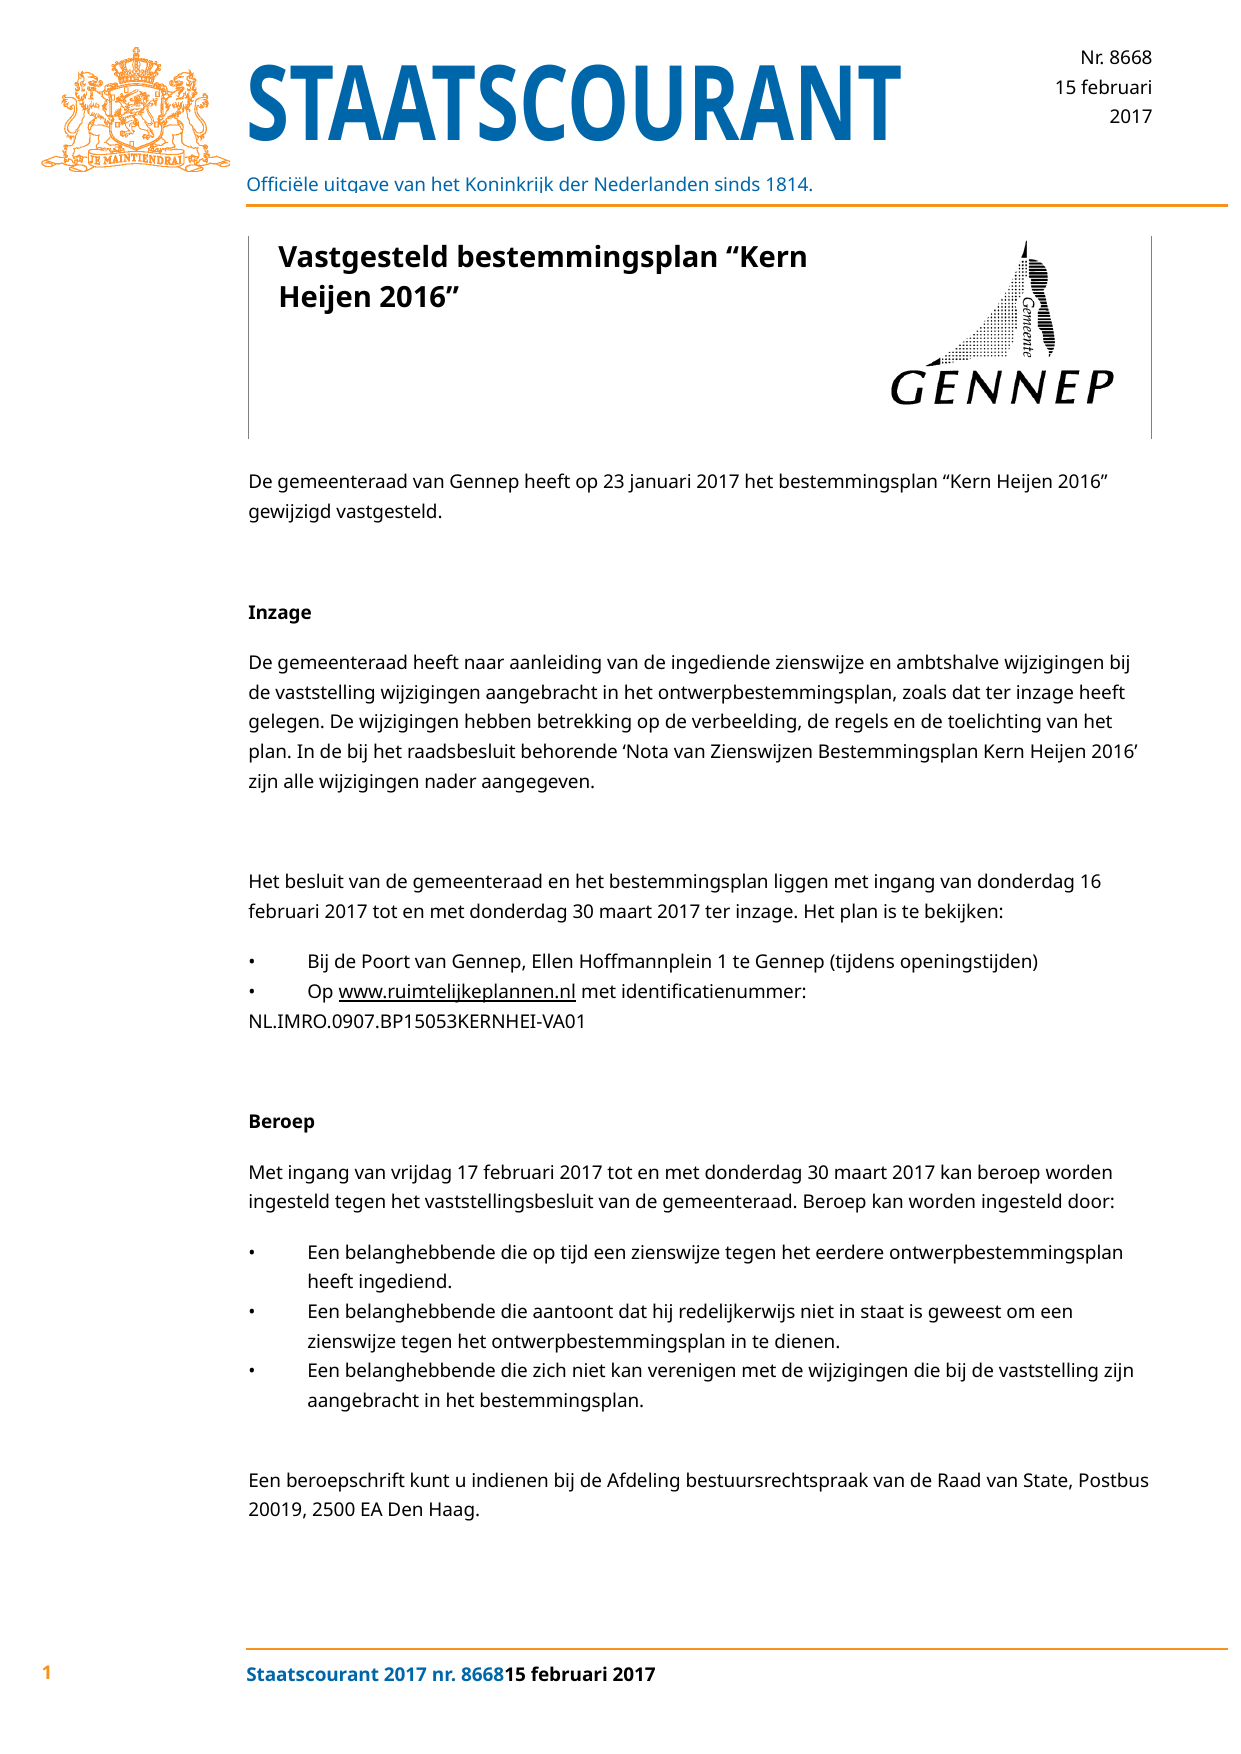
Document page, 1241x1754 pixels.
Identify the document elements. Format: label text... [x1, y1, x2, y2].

table_header [1118, 236, 1151, 413]
table_header Vastgesteld bestemmingsplan “Kern Heijen 2016” [249, 236, 850, 439]
picture [41, 47, 231, 172]
text Een beroepschrift kunt u indienen bij de Afdeling bestuursrechtspraak van de Raad van State, Postbus 20019, 2500 EA Den Haag. [248, 1467, 1152, 1522]
list Bij de Poort van Gennep, Ellen Hoffmannplein 1 te Gennep (tijdens openingstijden) [248, 949, 1152, 974]
table_header [850, 414, 1151, 439]
text De gemeenteraad van Gennep heeft op 23 januari 2017 het bestemmingsplan “Kern Heijen 2016” gewijzigd vastgesteld. [248, 469, 1152, 524]
text Beroep [248, 1109, 1152, 1134]
list Op www.ruimtelijkeplannen.nl met identificatienummer: [248, 978, 1152, 1004]
text NL.IMRO.0907.BP15053KERNHEI-VA01 [248, 1008, 1152, 1033]
list Een belanghebbende die zich niet kan verenigen met de wijzigingen die bij de vaststelling zijn aangebracht in het bestemmingsplan. [248, 1357, 1152, 1413]
text De gemeenteraad heeft naar aanleiding van de ingediende zienswijze en ambtshalve wijzigingen bij de vaststelling wijzigingen aangebracht in het ontwerpbestemmingsplan, zoals dat ter inzage heeft gelegen. De wijzigingen hebben betrekking op de verbeelding, de regels en de toelichting van het plan. In de bij het raadsbesluit behorende ‘Nota van Zienswijzen Bestemmingsplan Kern Heijen 2016’ zijn alle wijzigingen nader aangegeven. [248, 649, 1152, 793]
text Het besluit van de gemeenteraad en het bestemmingsplan liggen met ingang van donderdag 16 februari 2017 tot en met donderdag 30 maart 2017 ter inzage. Het plan is te bekijken: [248, 869, 1152, 924]
text Met ingang van vrijdag 17 februari 2017 tot en met donderdag 30 maart 2017 kan beroep worden ingesteld tegen het vaststellingsbesluit van de gemeenteraad. Beroep kan worden ingesteld door: [248, 1159, 1152, 1214]
picture [883, 236, 1118, 414]
text Inzage [248, 599, 1152, 625]
list Een belanghebbende die op tijd een zienswijze tegen het eerdere ontwerpbestemmingsplan heeft ingediend. [248, 1239, 1152, 1294]
list Een belanghebbende die aantoont dat hij redelijkerwijs niet in staat is geweest om een zienswijze tegen het ontwerpbestemmingsplan in te dienen. [248, 1298, 1152, 1353]
table_header [850, 236, 883, 413]
